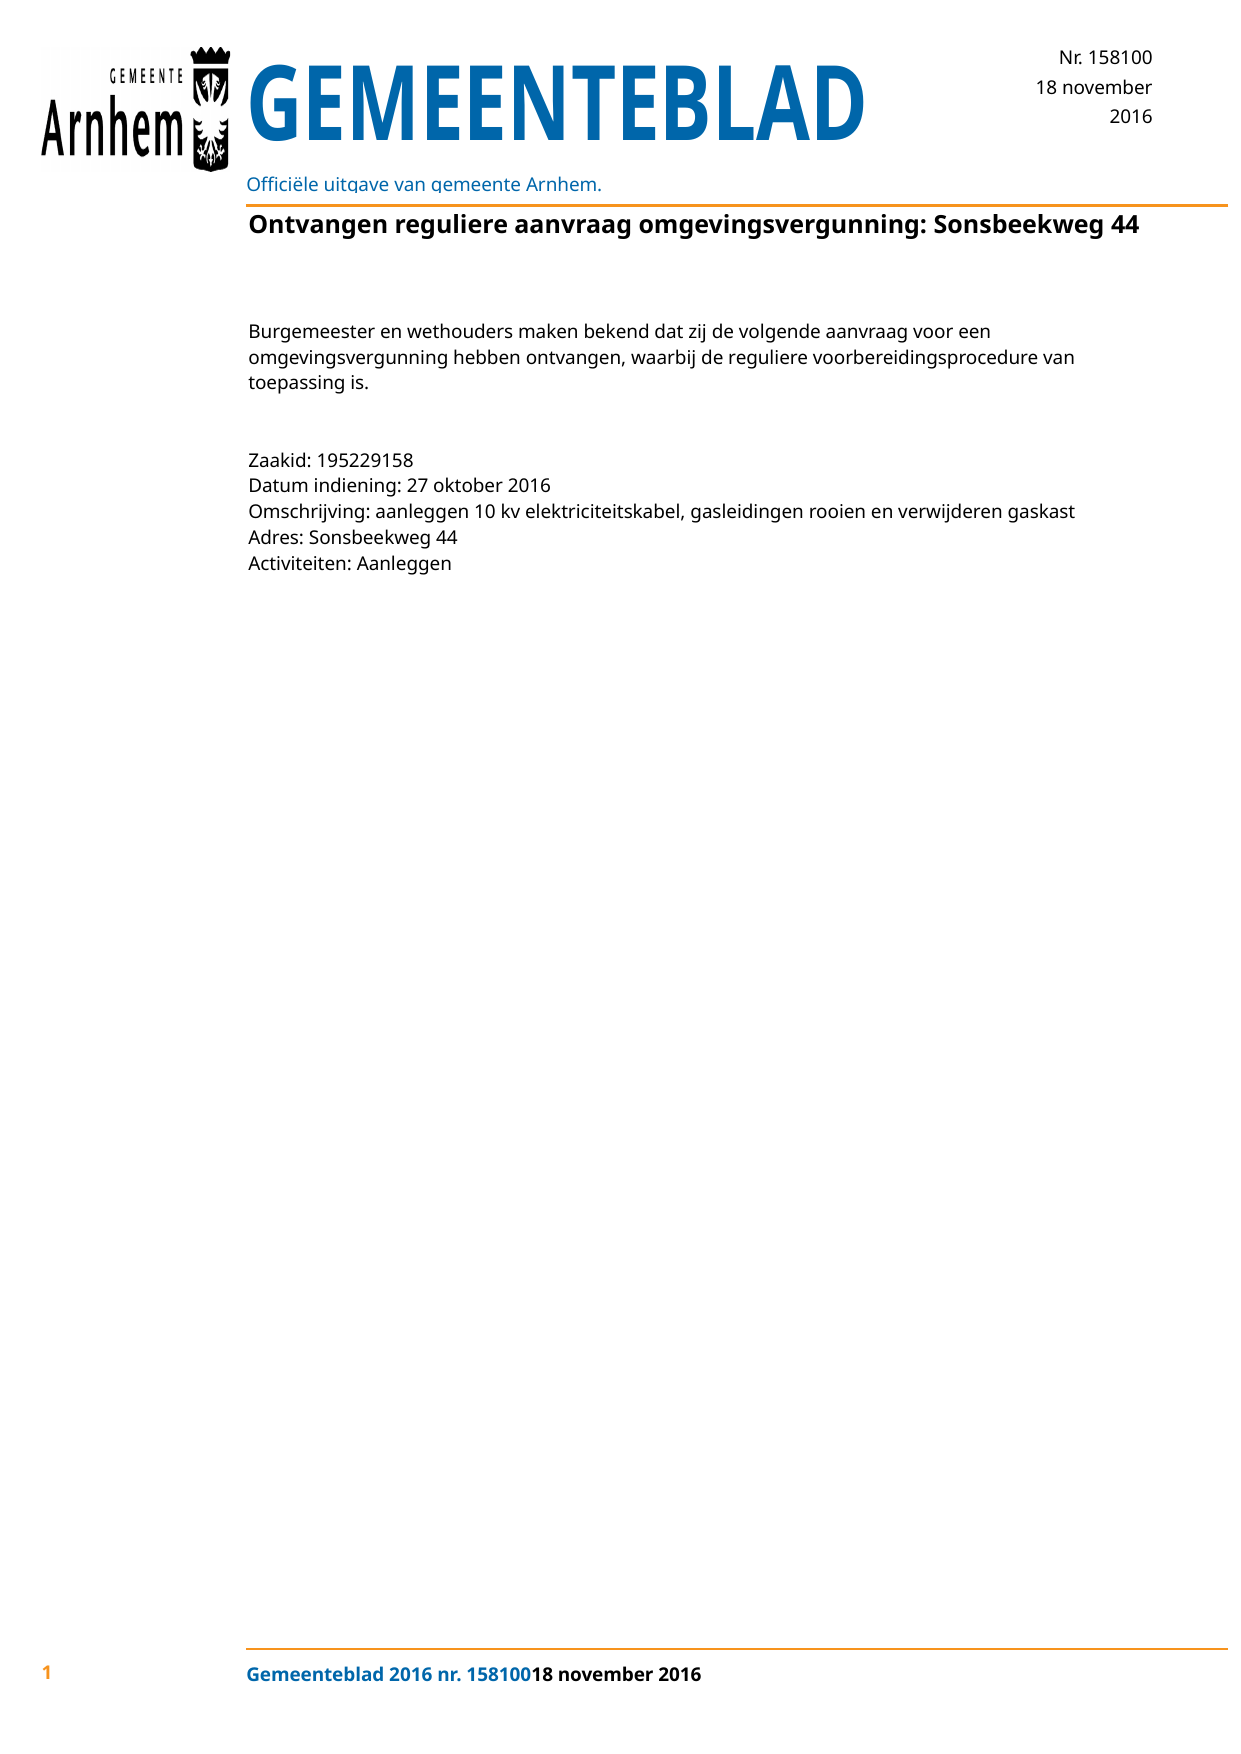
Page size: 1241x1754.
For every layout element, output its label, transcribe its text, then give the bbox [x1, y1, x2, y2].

text Adres: Sonsbeekweg 44 [248, 524, 1152, 550]
picture [41, 47, 231, 172]
text Omschrijving: aanleggen 10 kv elektriciteitskabel, gasleidingen rooien en verwijderen gaskast [248, 498, 1152, 524]
text Datum indiening: 27 oktober 2016 [248, 472, 1152, 498]
text Activiteiten: Aanleggen [248, 550, 1152, 575]
text Burgemeester en wethouders maken bekend dat zij de volgende aanvraag voor een omgevingsvergunning hebben ontvangen, waarbij de reguliere voorbereidingsprocedure van toepassing is. [248, 318, 1152, 395]
text Ontvangen reguliere aanvraag omgevingsvergunning: Sonsbeekweg 44 [248, 207, 1152, 241]
text Zaakid: 195229158 [248, 447, 1152, 472]
